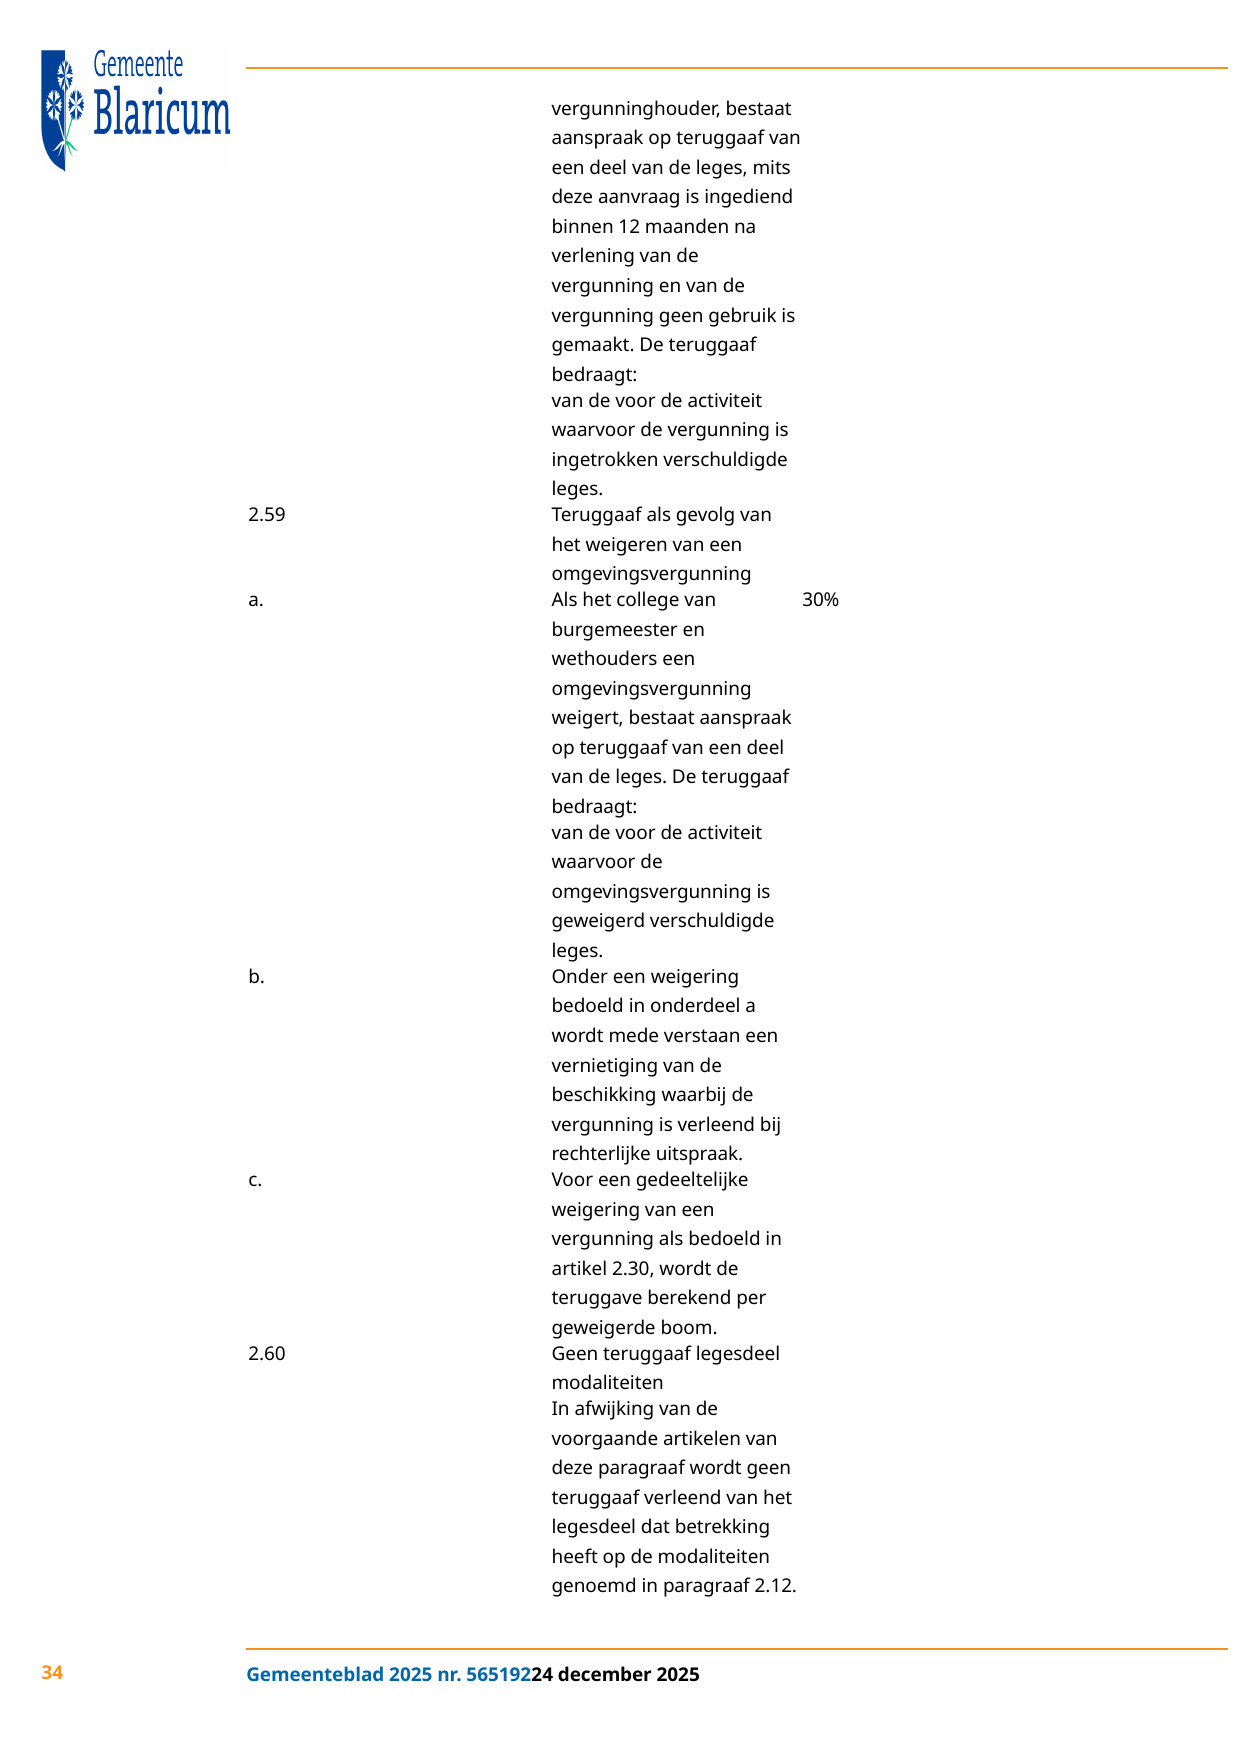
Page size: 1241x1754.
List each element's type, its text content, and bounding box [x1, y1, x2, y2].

table_cell [802, 501, 1152, 586]
table_cell [802, 1340, 1152, 1395]
table_cell [248, 95, 551, 387]
table_cell Als het college van burgemeester en wethouders een omgevingsvergunning weigert, bestaat aanspraak op teruggaaf van een deel van de leges. De teruggaaf bedraagt: [551, 586, 802, 819]
table_cell [802, 1166, 1152, 1340]
table_cell Voor een gedeeltelijke weigering van een vergunning als bedoeld in artikel 2.30, wordt de teruggave berekend per geweigerde boom. [551, 1166, 802, 1340]
table_cell van de voor de activiteit waarvoor de omgevingsvergunning is geweigerd verschuldigde leges. [551, 819, 802, 963]
table_cell b. [248, 963, 551, 1166]
table_cell a. [248, 586, 551, 819]
table_cell [802, 387, 1152, 501]
table_cell 2.59 [248, 501, 551, 586]
table_cell [248, 1395, 551, 1598]
table_cell Teruggaaf als gevolg van het weigeren van een omgevingsvergunning [551, 501, 802, 586]
table_cell [248, 819, 551, 963]
table_cell [802, 963, 1152, 1166]
table_cell [802, 1395, 1152, 1598]
table_cell 30% [802, 586, 1152, 819]
table_cell In afwijking van de voorgaande artikelen van deze paragraaf wordt geen teruggaaf verleend van het legesdeel dat betrekking heeft op de modaliteiten genoemd in paragraaf 2.12. [551, 1395, 802, 1598]
table_cell [248, 387, 551, 501]
table_cell vergunninghouder, bestaat aanspraak op teruggaaf van een deel van de leges, mits deze aanvraag is ingediend binnen 12 maanden na verlening van de vergunning en van de vergunning geen gebruik is gemaakt. De teruggaaf bedraagt: [551, 95, 802, 387]
table_cell [802, 95, 1152, 387]
picture [41, 47, 231, 172]
table_cell 2.60 [248, 1340, 551, 1395]
table_cell c. [248, 1166, 551, 1340]
table_cell Onder een weigering bedoeld in onderdeel a wordt mede verstaan een vernietiging van de beschikking waarbij de vergunning is verleend bij rechterlijke uitspraak. [551, 963, 802, 1166]
table_cell [802, 819, 1152, 963]
table_cell Geen teruggaaf legesdeel modaliteiten [551, 1340, 802, 1395]
table_cell van de voor de activiteit waarvoor de vergunning is ingetrokken verschuldigde leges. [551, 387, 802, 501]
